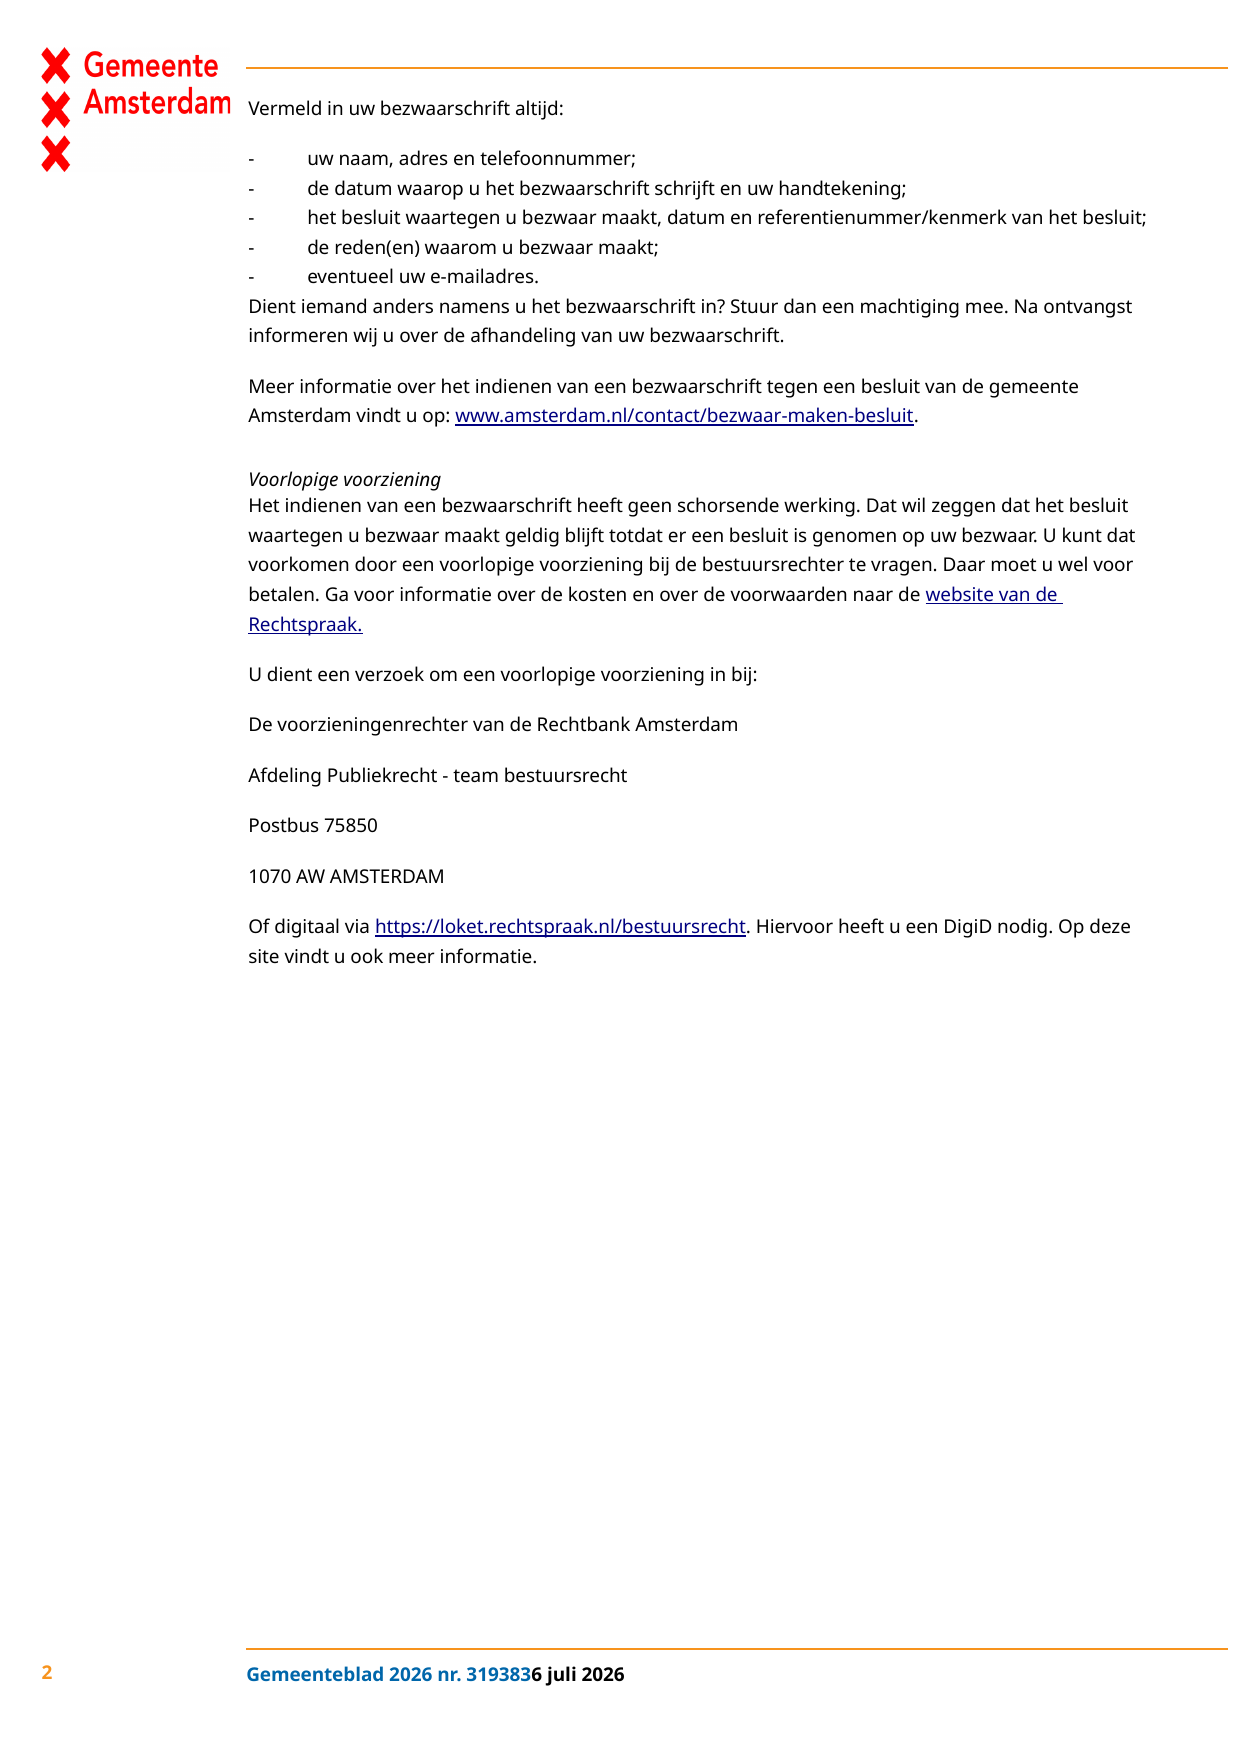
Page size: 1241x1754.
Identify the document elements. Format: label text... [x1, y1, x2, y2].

list uw naam, adres en telefoonnummer; [248, 145, 1152, 171]
list de reden(en) waarom u bezwaar maakt; [248, 234, 1152, 260]
text Vermeld in uw bezwaarschrift altijd: [248, 95, 1152, 121]
text Afdeling Publiekrecht - team bestuursrecht [248, 762, 1152, 788]
text Postbus 75850 [248, 812, 1152, 838]
text U dient een verzoek om een voorlopige voorziening in bij: [248, 661, 1152, 687]
text De voorzieningenrechter van de Rechtbank Amsterdam [248, 712, 1152, 737]
list het besluit waartegen u bezwaar maakt, datum en referentienummer/kenmerk van het besluit; [248, 204, 1152, 230]
picture [41, 47, 231, 172]
text Het indienen van een bezwaarschrift heeft geen schorsende werking. Dat wil zeggen dat het besluit waartegen u bezwaar maakt geldig blijft totdat er een besluit is genomen op uw bezwaar. U kunt dat voorkomen door een voorlopige voorziening bij de bestuursrechter te vragen. Daar moet u wel voor betalen. Ga voor informatie over de kosten en over de voorwaarden naar de website van de Rechtspraak. [248, 492, 1152, 636]
text Dient iemand anders namens u het bezwaarschrift in? Stuur dan een machtiging mee. Na ontvangst informeren wij u over de afhandeling van uw bezwaarschrift. [248, 293, 1152, 348]
list eventueel uw e-mailadres. [248, 263, 1152, 289]
text Voorlopige voorziening [248, 467, 1152, 492]
list de datum waarop u het bezwaarschrift schrijft en uw handtekening; [248, 175, 1152, 201]
text 1070 AW AMSTERDAM [248, 863, 1152, 888]
text Of digitaal via https://loket.rechtspraak.nl/bestuursrecht. Hiervoor heeft u een DigiD nodig. Op deze site vindt u ook meer informatie. [248, 913, 1152, 968]
text Meer informatie over het indienen van een bezwaarschrift tegen een besluit van de gemeente Amsterdam vindt u op: www.amsterdam.nl/contact/bezwaar-maken-besluit. [248, 373, 1152, 428]
